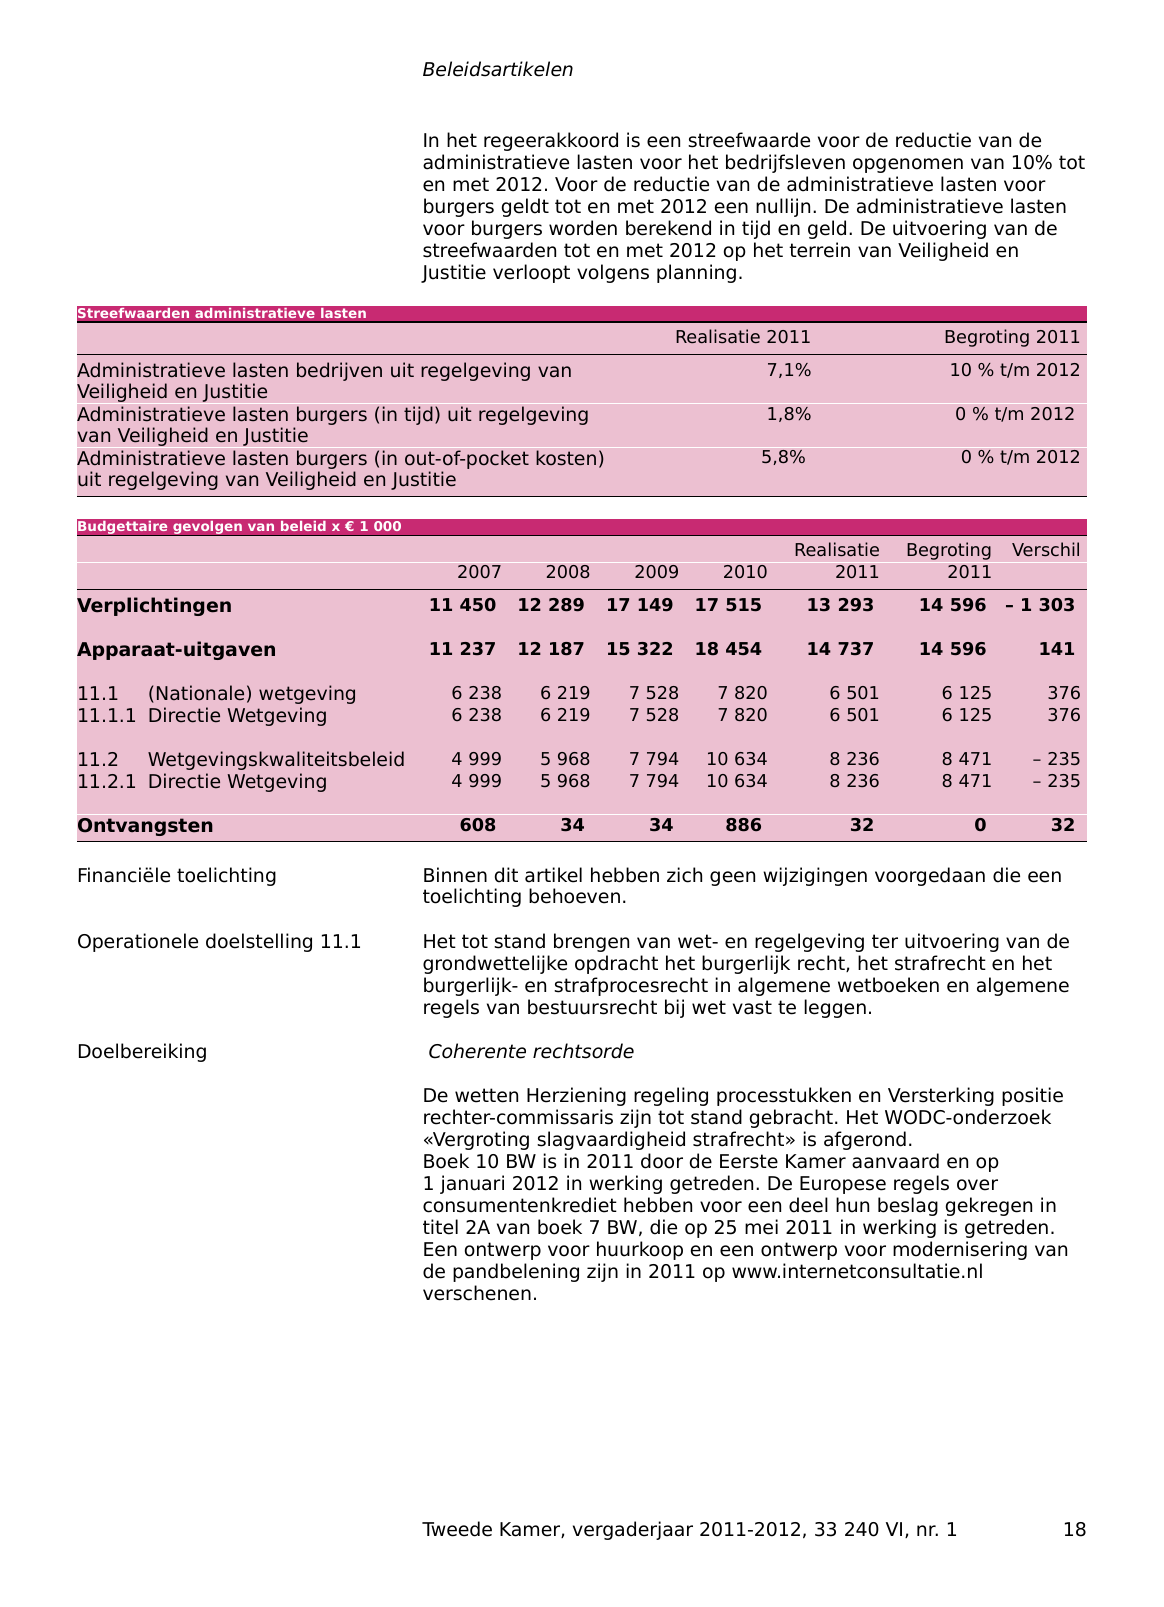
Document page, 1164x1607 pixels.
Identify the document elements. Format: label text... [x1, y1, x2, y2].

table_cell Verplichtingen [77, 590, 419, 617]
table_cell 6 125 [886, 683, 998, 705]
table_cell [998, 793, 1087, 814]
table_cell [886, 661, 998, 683]
table_cell 7 794 [596, 749, 685, 771]
table_cell [774, 617, 886, 639]
table_header Budgettaire gevolgen van beleid x € 1 000 [77, 519, 1087, 535]
table_cell Administratieve lasten burgers (in out-of-pocket kosten) uit regelgeving van Veiligheid en Justitie [77, 448, 615, 496]
table_cell Realisatie [774, 536, 886, 562]
table_cell [774, 793, 886, 814]
table_cell 376 [998, 705, 1087, 727]
table_cell [998, 727, 1087, 749]
table_cell [508, 793, 596, 814]
table_cell 32 [998, 815, 1087, 841]
table_cell 141 [998, 639, 1087, 661]
text Binnen dit artikel hebben zich geen wijzigingen voorgedaan die een toelichting behoeven. [422, 864, 1087, 908]
table_cell 34 [596, 815, 685, 841]
table_cell [419, 617, 508, 639]
table_cell [886, 617, 998, 639]
table_cell [685, 617, 773, 639]
table_cell 14 596 [886, 590, 998, 617]
table_cell 8 471 [886, 749, 998, 771]
subtitle [77, 1063, 399, 1071]
text Doelbereiking [77, 1041, 399, 1063]
table_cell [998, 617, 1087, 639]
text In het regeerakkoord is een streefwaarde voor de reductie van de administratieve lasten voor het bedrijfsleven opgenomen van 10% tot en met 2012. Voor de reductie van de administratieve lasten voor burgers geldt tot en met 2012 een nullijn. De administratieve lasten voor burgers worden berekend in tijd en geld. De uitvoering van de streefwaarden tot en met 2012 op het terrein van Veiligheid en Justitie verloopt volgens planning. [422, 130, 1087, 284]
table_cell 5 968 [508, 771, 596, 793]
table_cell [77, 563, 142, 589]
table_cell 8 471 [886, 771, 998, 793]
table_cell 2009 [596, 563, 685, 589]
table_cell [142, 727, 419, 749]
table_cell [77, 536, 142, 562]
text De wetten Herziening regeling processtukken en Versterking positie rechter-commissaris zijn tot stand gebracht. Het WODC-onderzoek «Vergroting slagvaardigheid strafrecht» is afgerond. [422, 1085, 1087, 1151]
table_cell 5,8% [615, 448, 817, 496]
table_cell – 235 [998, 771, 1087, 793]
table_cell [774, 661, 886, 683]
table_cell 12 187 [508, 639, 596, 661]
table_cell [596, 536, 685, 562]
table_cell Administratieve lasten bedrijven uit regelgeving van Veiligheid en Justitie [77, 355, 615, 403]
table_cell [596, 793, 685, 814]
table_cell 11 237 [419, 639, 508, 661]
table_cell 8 236 [774, 771, 886, 793]
table_cell 17 149 [596, 590, 685, 617]
text Het tot stand brengen van wet- en regelgeving ter uitvoering van de grondwettelijke opdracht het burgerlijk recht, het strafrecht en het burgerlijk- en strafprocesrecht in algemene wetboeken en algemene regels van bestuursrecht bij wet vast te leggen. [422, 931, 1087, 1018]
table_cell [142, 563, 419, 589]
table_cell 6 238 [419, 705, 508, 727]
table_cell [596, 661, 685, 683]
table_cell [596, 727, 685, 749]
table_cell Begroting 2011 [817, 323, 1087, 354]
table_cell 34 [508, 815, 596, 841]
table_cell 10 % t/m 2012 [817, 355, 1087, 403]
table_cell 376 [998, 683, 1087, 705]
table_cell [77, 323, 615, 354]
table_cell 11.1.1 [77, 705, 142, 727]
table_cell [419, 536, 508, 562]
table_cell 4 999 [419, 771, 508, 793]
table_cell [685, 536, 773, 562]
table_cell 6 238 [419, 683, 508, 705]
table_cell Directie Wetgeving [142, 705, 419, 727]
table_cell 12 289 [508, 590, 596, 617]
table_cell Verschil [998, 536, 1087, 562]
table_cell [142, 617, 419, 639]
table_cell 6 125 [886, 705, 998, 727]
table_cell 2008 [508, 563, 596, 589]
table_cell 2011 [774, 563, 886, 589]
table_cell [596, 617, 685, 639]
table_cell [685, 727, 773, 749]
table_cell 32 [774, 815, 886, 841]
table_cell 5 968 [508, 749, 596, 771]
table_cell 0 % t/m 2012 [817, 448, 1087, 496]
table_cell 0 % t/m 2012 [817, 404, 1087, 447]
table_cell 6 219 [508, 705, 596, 727]
table_cell (Nationale) wetgeving [142, 683, 419, 705]
table_cell 11.2.1 [77, 771, 142, 793]
table_cell Ontvangsten [77, 815, 419, 841]
table_cell [508, 661, 596, 683]
table_cell 0 [886, 815, 998, 841]
table_cell 14 737 [774, 639, 886, 661]
text Operationele doelstelling 11.1 [77, 931, 399, 953]
table_cell 7 794 [596, 771, 685, 793]
table_cell – 235 [998, 749, 1087, 771]
table_cell – 1 303 [998, 590, 1087, 617]
table_cell [886, 793, 998, 814]
table_cell [419, 793, 508, 814]
table_cell Directie Wetgeving [142, 771, 419, 793]
table_cell Administratieve lasten burgers (in tijd) uit regelgeving van Veiligheid en Justitie [77, 404, 615, 447]
text Financiële toelichting [77, 864, 399, 886]
table_cell 7 528 [596, 683, 685, 705]
table_cell [685, 661, 773, 683]
table_cell 2011 [886, 563, 998, 589]
table_cell [77, 617, 142, 639]
table_cell 7 528 [596, 705, 685, 727]
table_cell 11 450 [419, 590, 508, 617]
table_cell 7 820 [685, 683, 773, 705]
table_cell Realisatie 2011 [615, 323, 817, 354]
table_cell Wetgevingskwaliteitsbeleid [142, 749, 419, 771]
table_cell 6 501 [774, 705, 886, 727]
table_cell [998, 563, 1087, 589]
table_cell [508, 617, 596, 639]
table_cell 8 236 [774, 749, 886, 771]
table_cell [685, 793, 773, 814]
text [77, 886, 399, 894]
table_cell 2010 [685, 563, 773, 589]
table_cell 18 454 [685, 639, 773, 661]
table_cell [142, 536, 419, 562]
subtitle Coherente rechtsorde [422, 1041, 1087, 1063]
table_cell 608 [419, 815, 508, 841]
table_cell [998, 661, 1087, 683]
table_cell [508, 536, 596, 562]
table_cell 7,1% [615, 355, 817, 403]
table_cell 6 219 [508, 683, 596, 705]
table_cell 14 596 [886, 639, 998, 661]
table_cell 4 999 [419, 749, 508, 771]
table_cell 6 501 [774, 683, 886, 705]
table_cell [142, 793, 419, 814]
table_cell Begroting [886, 536, 998, 562]
table_cell [886, 727, 998, 749]
table_cell [142, 661, 419, 683]
text Boek 10 BW is in 2011 door de Eerste Kamer aanvaard en op 1 januari 2012 in werking getreden. De Europese regels over consumentenkrediet hebben voor een deel hun beslag gekregen in titel 2A van boek 7 BW, die op 25 mei 2011 in werking is getreden. Een ontwerp voor huurkoop en een ontwerp voor modernisering van de pandbelening zijn in 2011 op www.internetconsultatie.nl verschenen. [422, 1151, 1087, 1305]
table_cell 1,8% [615, 404, 817, 447]
table_cell [77, 727, 142, 749]
table_cell 10 634 [685, 749, 773, 771]
table_cell 11.2 [77, 749, 142, 771]
table_header Streefwaarden administratieve lasten [77, 306, 1087, 321]
table_cell 10 634 [685, 771, 773, 793]
table_cell [419, 727, 508, 749]
table_cell 13 293 [774, 590, 886, 617]
table_cell Apparaat-uitgaven [77, 639, 419, 661]
table_cell [419, 661, 508, 683]
table_cell [774, 727, 886, 749]
table_cell [508, 727, 596, 749]
table_cell 17 515 [685, 590, 773, 617]
table_cell [77, 793, 142, 814]
table_cell 2007 [419, 563, 508, 589]
table_cell 11.1 [77, 683, 142, 705]
table_cell [77, 661, 142, 683]
table_cell 886 [685, 815, 773, 841]
table_cell 7 820 [685, 705, 773, 727]
table_cell 15 322 [596, 639, 685, 661]
